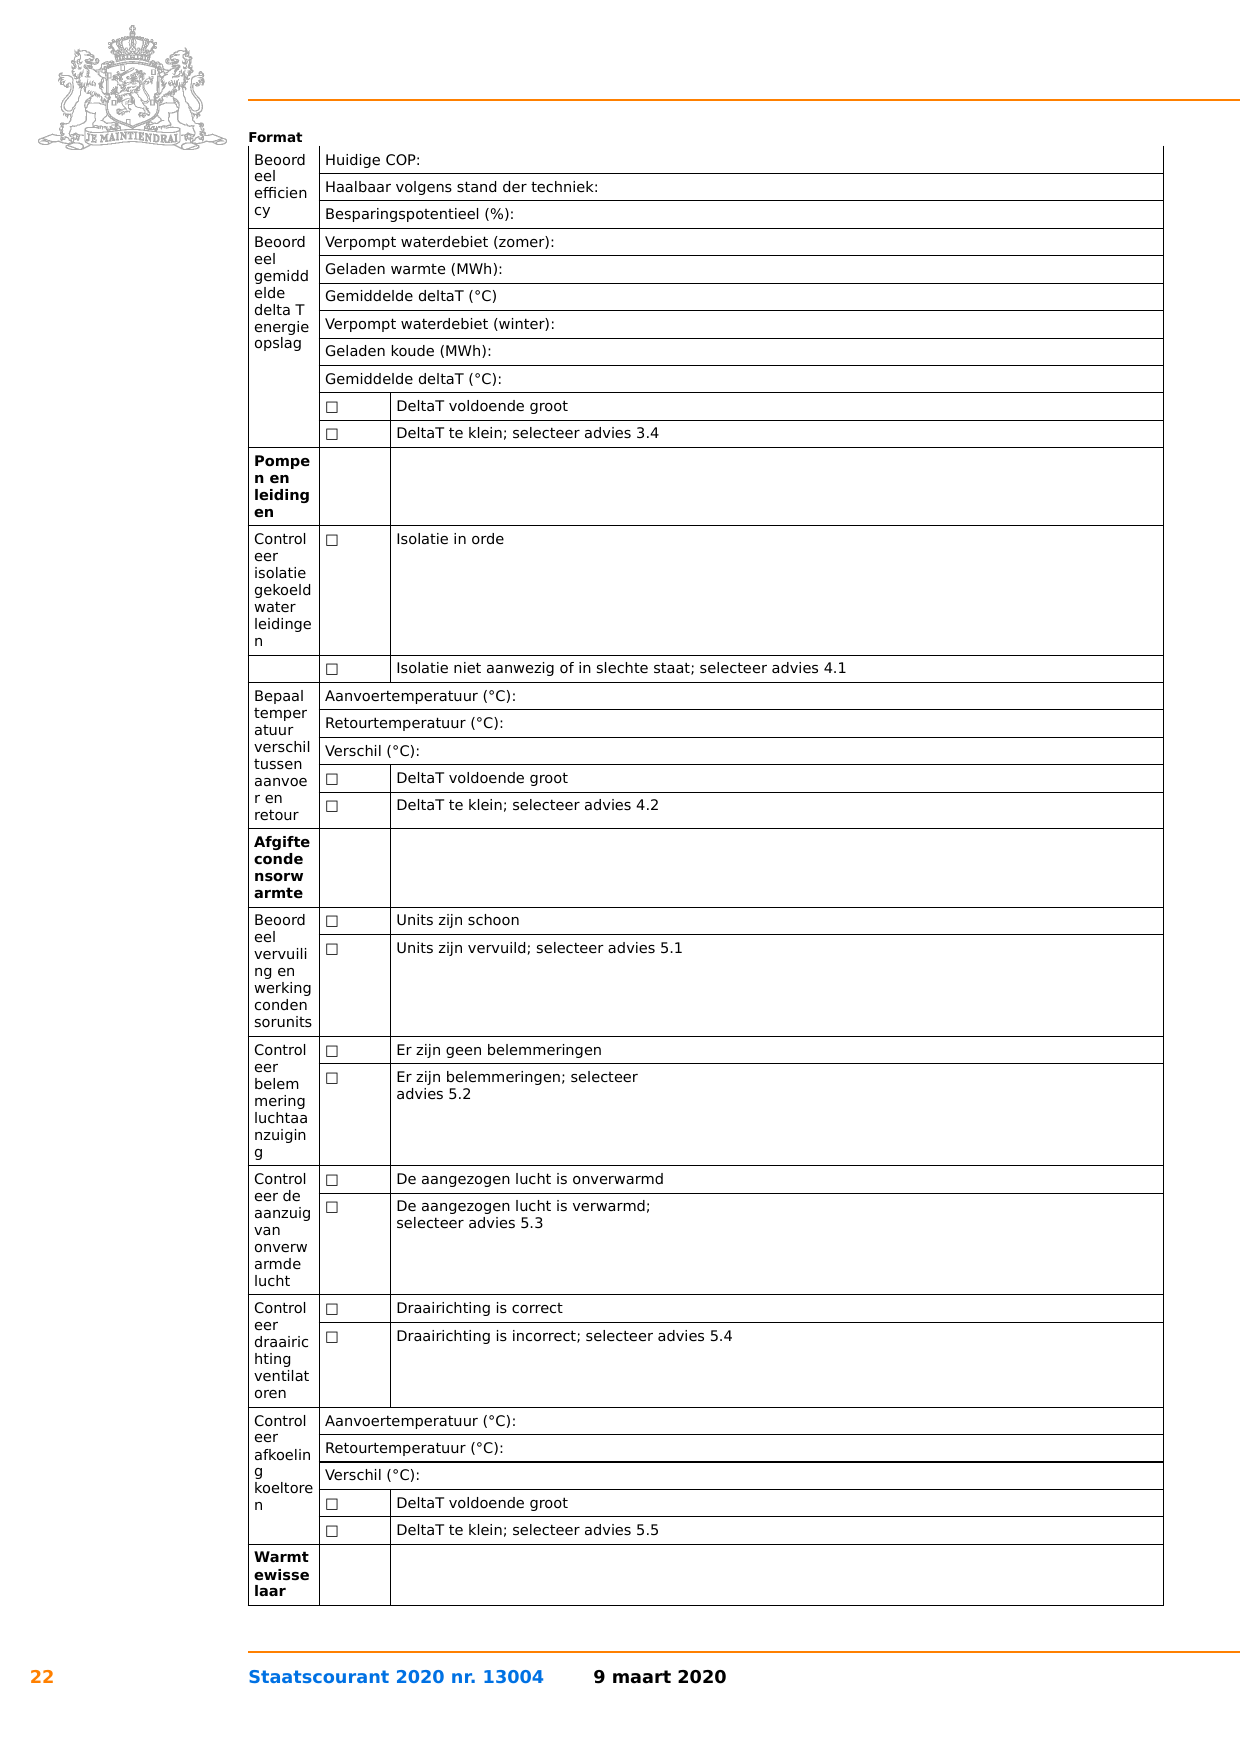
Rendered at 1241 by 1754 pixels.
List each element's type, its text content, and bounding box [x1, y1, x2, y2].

table_cell Haalbaar volgens stand der techniek: [320, 174, 1163, 200]
table_cell Controleer draairichting ventilatoren [249, 1295, 319, 1407]
table_cell Retourtemperatuur (°C): [320, 710, 1163, 737]
table_cell Er zijn geen belemmeringen [391, 1037, 1163, 1063]
table_cell Huidige COP: [320, 146, 1163, 173]
table_cell [249, 656, 319, 682]
table_cell Isolatie niet aanwezig of in slechte staat; selecteer advies 4.1 [391, 656, 1163, 682]
table_cell Verpompt waterdebiet (winter): [320, 311, 1163, 337]
table_cell DeltaT voldoende groot [391, 1490, 1163, 1516]
table_cell □ [320, 1323, 390, 1407]
table_cell Verpompt waterdebiet (zomer): [320, 229, 1163, 255]
table_cell □ [320, 1517, 390, 1544]
table_cell □ [320, 1295, 390, 1322]
table_cell Beoordeel efficiency [249, 146, 319, 228]
table_cell Controleer isolatie gekoeld water leidingen [249, 526, 319, 654]
table_cell De aangezogen lucht is verwarmd; selecteer advies 5.3 [391, 1194, 1163, 1294]
table_cell De aangezogen lucht is onverwarmd [391, 1166, 1163, 1192]
table_cell Retourtemperatuur (°C): [320, 1435, 1163, 1461]
table_cell Draairichting is correct [391, 1295, 1163, 1322]
table_cell □ [320, 1194, 390, 1294]
table_cell Beoordeel gemiddelde delta T energieopslag [249, 229, 319, 447]
table_cell □ [320, 1064, 390, 1165]
table_cell DeltaT te klein; selecteer advies 5.5 [391, 1517, 1163, 1544]
table_cell Geladen warmte (MWh): [320, 256, 1163, 283]
table_cell Units zijn vervuild; selecteer advies 5.1 [391, 935, 1163, 1036]
table_cell Verschil (°C): [320, 738, 1163, 764]
table_cell Pompen en leidingen [249, 448, 319, 525]
table_cell □ [320, 793, 390, 828]
table_cell □ [320, 765, 390, 792]
table_cell Isolatie in orde [391, 526, 1163, 654]
table_cell Controleer afkoeling koeltoren [249, 1408, 319, 1544]
table_cell Er zijn belemmeringen; selecteer advies 5.2 [391, 1064, 1163, 1165]
table_cell Bepaal temperatuur verschil tussen aanvoer en retour [249, 683, 319, 828]
table_cell Beoordeel vervuiling en werking condensorunits [249, 908, 319, 1036]
table_header Format [248, 130, 1163, 146]
table_cell Controleer de aanzuig van onverwarmde lucht [249, 1166, 319, 1294]
table_cell Afgifte condensorwarmte [249, 829, 319, 907]
table_cell □ [320, 1166, 390, 1192]
table_cell DeltaT te klein; selecteer advies 3.4 [391, 421, 1163, 447]
table_cell Aanvoertemperatuur (°C): [320, 1408, 1163, 1434]
table_cell DeltaT voldoende groot [391, 393, 1163, 419]
table_cell [320, 448, 390, 525]
table_cell Draairichting is incorrect; selecteer advies 5.4 [391, 1323, 1163, 1407]
table_cell □ [320, 1490, 390, 1516]
table_cell Verschil (°C): [320, 1463, 1163, 1489]
table_cell [391, 448, 1163, 525]
table_cell [391, 1545, 1163, 1605]
table_cell □ [320, 656, 390, 682]
table_cell [320, 829, 390, 907]
table_cell □ [320, 935, 390, 1036]
table_cell Controleer belemmering luchtaanzuiging [249, 1037, 319, 1165]
table_cell DeltaT voldoende groot [391, 765, 1163, 792]
table_cell Warmtewisselaar [249, 1545, 319, 1605]
table_cell Aanvoertemperatuur (°C): [320, 683, 1163, 709]
table_cell Gemiddelde deltaT (°C): [320, 366, 1163, 392]
picture [38, 25, 227, 150]
table_cell □ [320, 421, 390, 447]
table_cell □ [320, 393, 390, 419]
table_cell □ [320, 908, 390, 934]
table_cell Units zijn schoon [391, 908, 1163, 934]
table_cell □ [320, 1037, 390, 1063]
table_cell DeltaT te klein; selecteer advies 4.2 [391, 793, 1163, 828]
table_cell Gemiddelde deltaT (°C) [320, 284, 1163, 310]
table_cell [391, 829, 1163, 907]
table_cell □ [320, 526, 390, 654]
table_cell Geladen koude (MWh): [320, 339, 1163, 365]
table_cell [320, 1545, 390, 1605]
table_cell Besparingspotentieel (%): [320, 201, 1163, 228]
